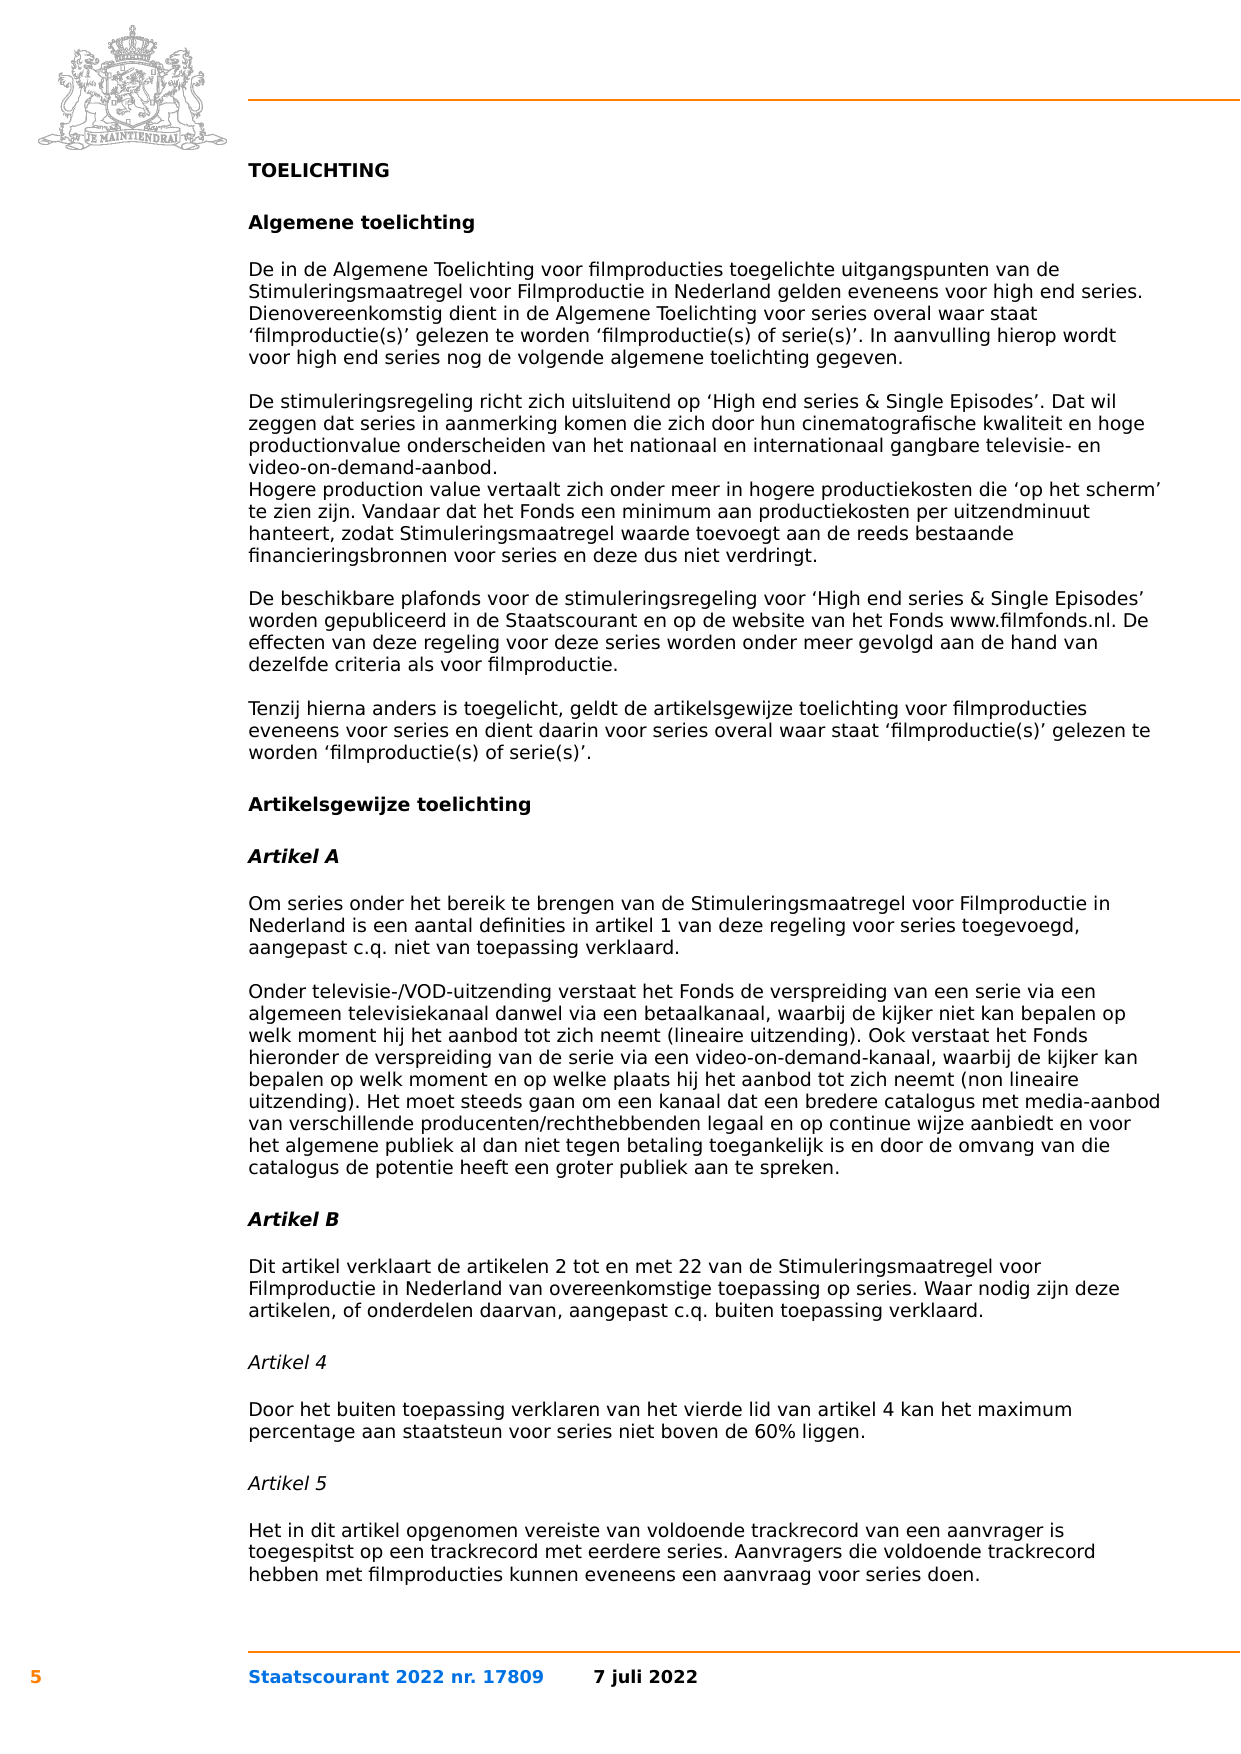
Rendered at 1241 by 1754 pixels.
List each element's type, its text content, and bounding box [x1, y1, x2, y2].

picture [38, 25, 227, 150]
text De stimuleringsregeling richt zich uitsluitend op ‘High end series & Single Episodes’. Dat wil zeggen dat series in aanmerking komen die zich door hun cinematografische kwaliteit en hoge productionvalue onderscheiden van het nationaal en internationaal gangbare televisie- en video-on-demand-aanbod. [248, 391, 1163, 478]
text Tenzij hierna anders is toegelicht, geldt de artikelsgewijze toelichting voor filmproducties eveneens voor series en dient daarin voor series overal waar staat ‘filmproductie(s)’ gelezen te worden ‘filmproductie(s) of serie(s)’. [248, 698, 1163, 764]
subtitle TOELICHTING [248, 160, 1163, 182]
subtitle Artikel B [248, 1209, 1163, 1231]
subtitle Algemene toelichting [248, 212, 1163, 234]
subtitle Artikelsgewijze toelichting [248, 794, 1163, 816]
subtitle Artikel 4 [248, 1352, 1163, 1373]
text Door het buiten toepassing verklaren van het vierde lid van artikel 4 kan het maximum percentage aan staatsteun voor series niet boven de 60% liggen. [248, 1398, 1163, 1442]
text De in de Algemene Toelichting voor filmproducties toegelichte uitgangspunten van de Stimuleringsmaatregel voor Filmproductie in Nederland gelden eveneens voor high end series. Dienovereenkomstig dient in de Algemene Toelichting voor series overal waar staat ‘filmproductie(s)’ gelezen te worden ‘filmproductie(s) of serie(s)’. In aanvulling hierop wordt voor high end series nog de volgende algemene toelichting gegeven. [248, 259, 1163, 369]
text Om series onder het bereik te brengen van de Stimuleringsmaatregel voor Filmproductie in Nederland is een aantal definities in artikel 1 van deze regeling voor series toegevoegd, aangepast c.q. niet van toepassing verklaard. [248, 893, 1163, 959]
text Hogere production value vertaalt zich onder meer in hogere productiekosten die ‘op het scherm’ te zien zijn. Vandaar dat het Fonds een minimum aan productiekosten per uitzendminuut hanteert, zodat Stimuleringsmaatregel waarde toevoegt aan de reeds bestaande financieringsbronnen voor series en deze dus niet verdringt. [248, 478, 1163, 566]
subtitle Artikel A [248, 846, 1163, 868]
text Het in dit artikel opgenomen vereiste van voldoende trackrecord van een aanvrager is toegespitst op een trackrecord met eerdere series. Aanvragers die voldoende trackrecord hebben met filmproducties kunnen eveneens een aanvraag voor series doen. [248, 1519, 1163, 1585]
text Onder televisie-/VOD-uitzending verstaat het Fonds de verspreiding van een serie via een algemeen televisiekanaal danwel via een betaalkanaal, waarbij de kijker niet kan bepalen op welk moment hij het aanbod tot zich neemt (lineaire uitzending). Ook verstaat het Fonds hieronder de verspreiding van de serie via een video-on-demand-kanaal, waarbij de kijker kan bepalen op welk moment en op welke plaats hij het aanbod tot zich neemt (non lineaire uitzending). Het moet steeds gaan om een kanaal dat een bredere catalogus met media-aanbod van verschillende producenten/rechthebbenden legaal en op continue wijze aanbiedt en voor het algemene publiek al dan niet tegen betaling toegankelijk is en door de omvang van die catalogus de potentie heeft een groter publiek aan te spreken. [248, 981, 1163, 1179]
text De beschikbare plafonds voor de stimuleringsregeling voor ‘High end series & Single Episodes’ worden gepubliceerd in de Staatscourant en op de website van het Fonds www.filmfonds.nl. De effecten van deze regeling voor deze series worden onder meer gevolgd aan de hand van dezelfde criteria als voor filmproductie. [248, 588, 1163, 676]
text Dit artikel verklaart de artikelen 2 tot en met 22 van de Stimuleringsmaatregel voor Filmproductie in Nederland van overeenkomstige toepassing op series. Waar nodig zijn deze artikelen, of onderdelen daarvan, aangepast c.q. buiten toepassing verklaard. [248, 1256, 1163, 1322]
subtitle Artikel 5 [248, 1472, 1163, 1494]
